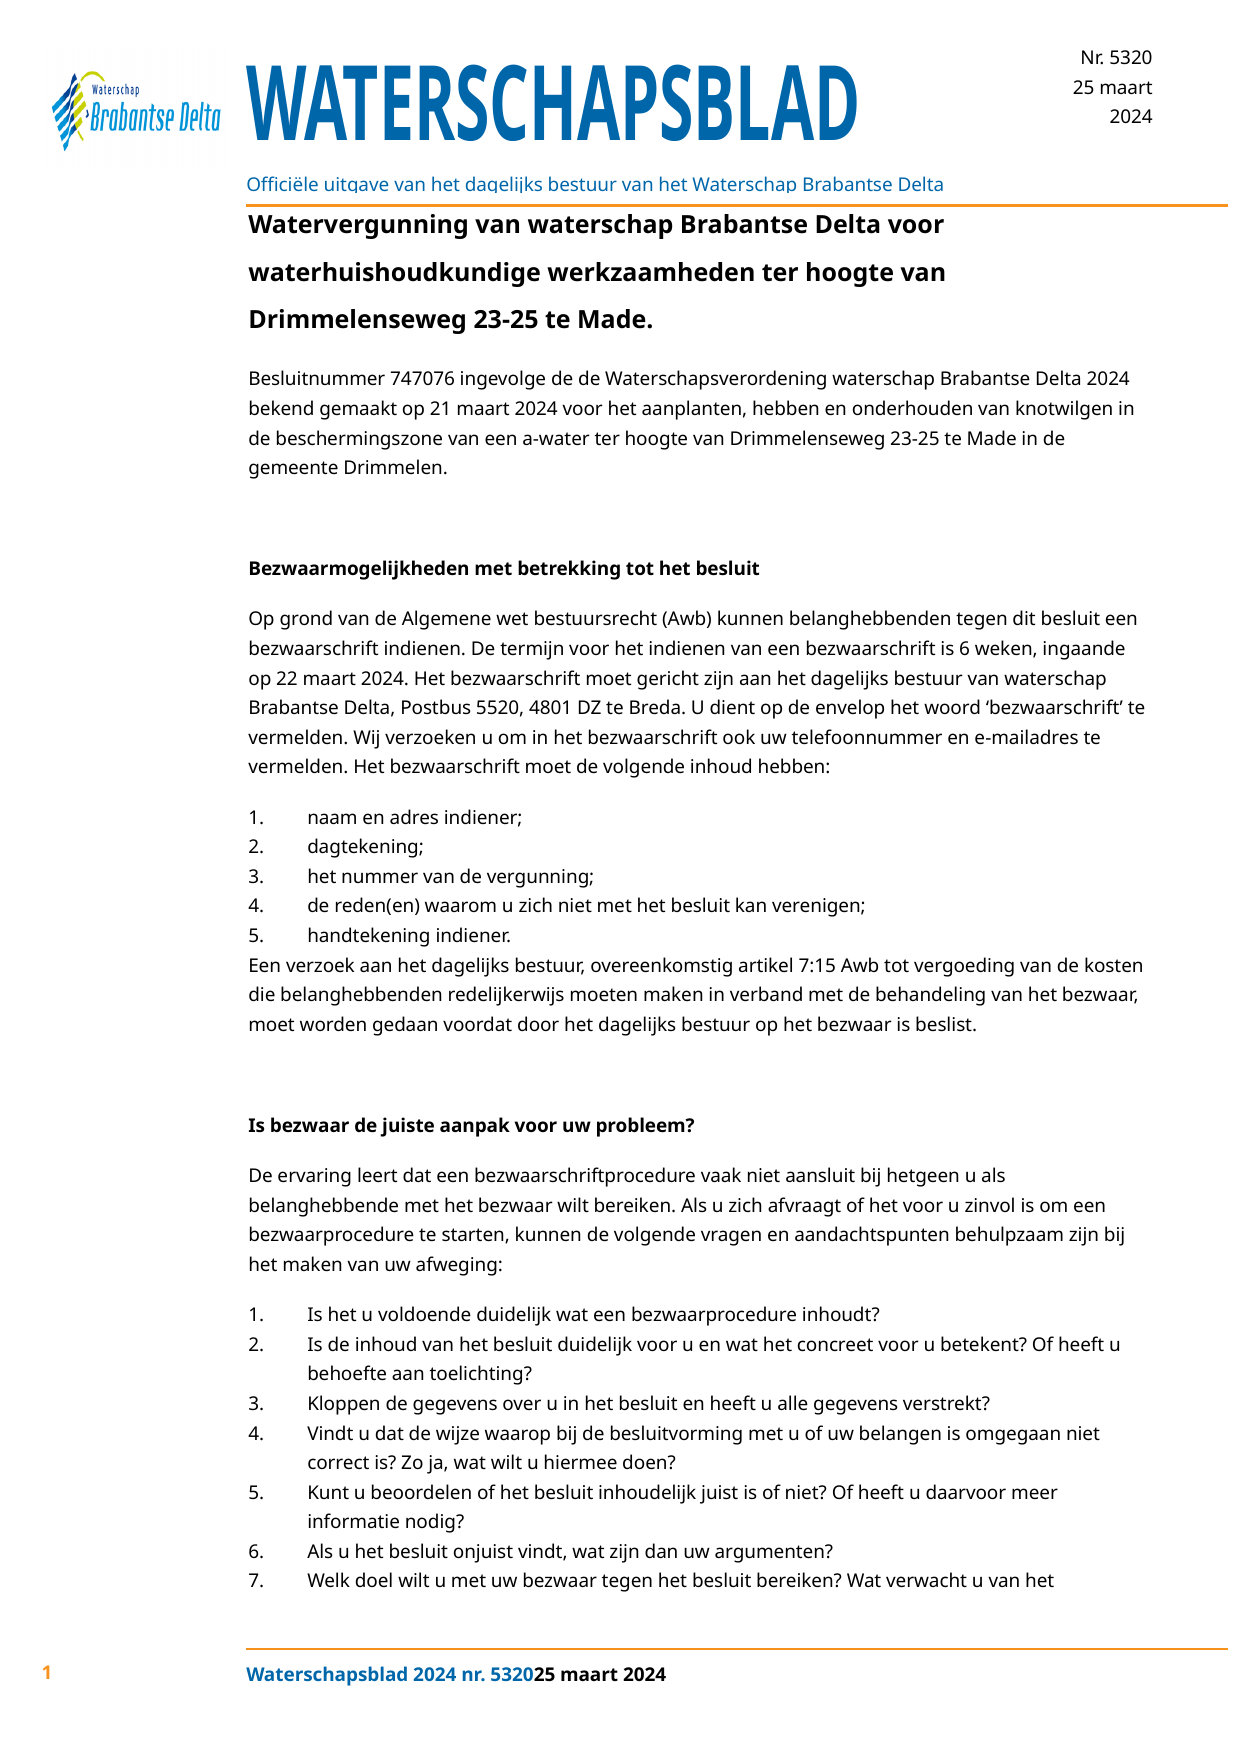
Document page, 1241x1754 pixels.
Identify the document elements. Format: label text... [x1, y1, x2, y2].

list het nummer van de vergunning; [248, 863, 1152, 889]
text De ervaring leert dat een bezwaarschriftprocedure vaak niet aansluit bij hetgeen u als belanghebbende met het bezwaar wilt bereiken. Als u zich afvraagt of het voor u zinvol is om een bezwaarprocedure te starten, kunnen de volgende vragen en aandachtspunten behulpzaam zijn bij het maken van uw afweging: [248, 1162, 1152, 1277]
text Is bezwaar de juiste aanpak voor uw probleem? [248, 1112, 1152, 1137]
list Welk doel wilt u met uw bezwaar tegen het besluit bereiken? Wat verwacht u van het [248, 1568, 1152, 1593]
list Kloppen de gegevens over u in het besluit en heeft u alle gegevens verstrekt? [248, 1390, 1152, 1416]
text Watervergunning van waterschap Brabantse Delta voor waterhuishoudkundige werkzaamheden ter hoogte van Drimmelenseweg 23-25 te Made. [248, 207, 1152, 336]
text Besluitnummer 747076 ingevolge de de Waterschapsverordening waterschap Brabantse Delta 2024 bekend gemaakt op 21 maart 2024 voor het aanplanten, hebben en onderhouden van knotwilgen in de beschermingszone van een a-water ter hoogte van Drimmelenseweg 23-25 te Made in de gemeente Drimmelen. [248, 366, 1152, 480]
list handtekening indiener. [248, 922, 1152, 948]
list Is de inhoud van het besluit duidelijk voor u en wat het concreet voor u betekent? Of heeft u behoefte aan toelichting? [248, 1331, 1152, 1386]
list naam en adres indiener; [248, 804, 1152, 829]
list Vindt u dat de wijze waarop bij de besluitvorming met u of uw belangen is omgegaan niet correct is? Zo ja, wat wilt u hiermee doen? [248, 1420, 1152, 1475]
list dagtekening; [248, 833, 1152, 859]
list Is het u voldoende duidelijk wat een bezwaarprocedure inhoudt? [248, 1301, 1152, 1327]
list Kunt u beoordelen of het besluit inhoudelijk juist is of niet? Of heeft u daarvoor meer informatie nodig? [248, 1479, 1152, 1534]
text Bezwaarmogelijkheden met betrekking tot het besluit [248, 555, 1152, 581]
list Als u het besluit onjuist vindt, wat zijn dan uw argumenten? [248, 1538, 1152, 1564]
text Een verzoek aan het dagelijks bestuur, overeenkomstig artikel 7:15 Awb tot vergoeding van de kosten die belanghebbenden redelijkerwijs moeten maken in verband met de behandeling van het bezwaar, moet worden gedaan voordat door het dagelijks bestuur op het bezwaar is beslist. [248, 952, 1152, 1037]
list de reden(en) waarom u zich niet met het besluit kan verenigen; [248, 893, 1152, 918]
picture [41, 47, 231, 172]
text Op grond van de Algemene wet bestuursrecht (Awb) kunnen belanghebbenden tegen dit besluit een bezwaarschrift indienen. De termijn voor het indienen van een bezwaarschrift is 6 weken, ingaande op 22 maart 2024. Het bezwaarschrift moet gericht zijn aan het dagelijks bestuur van waterschap Brabantse Delta, Postbus 5520, 4801 DZ te Breda. U dient op de envelop het woord ‘bezwaarschrift’ te vermelden. Wij verzoeken u om in het bezwaarschrift ook uw telefoonnummer en e‑mailadres te vermelden. Het bezwaarschrift moet de volgende inhoud hebben: [248, 606, 1152, 779]
